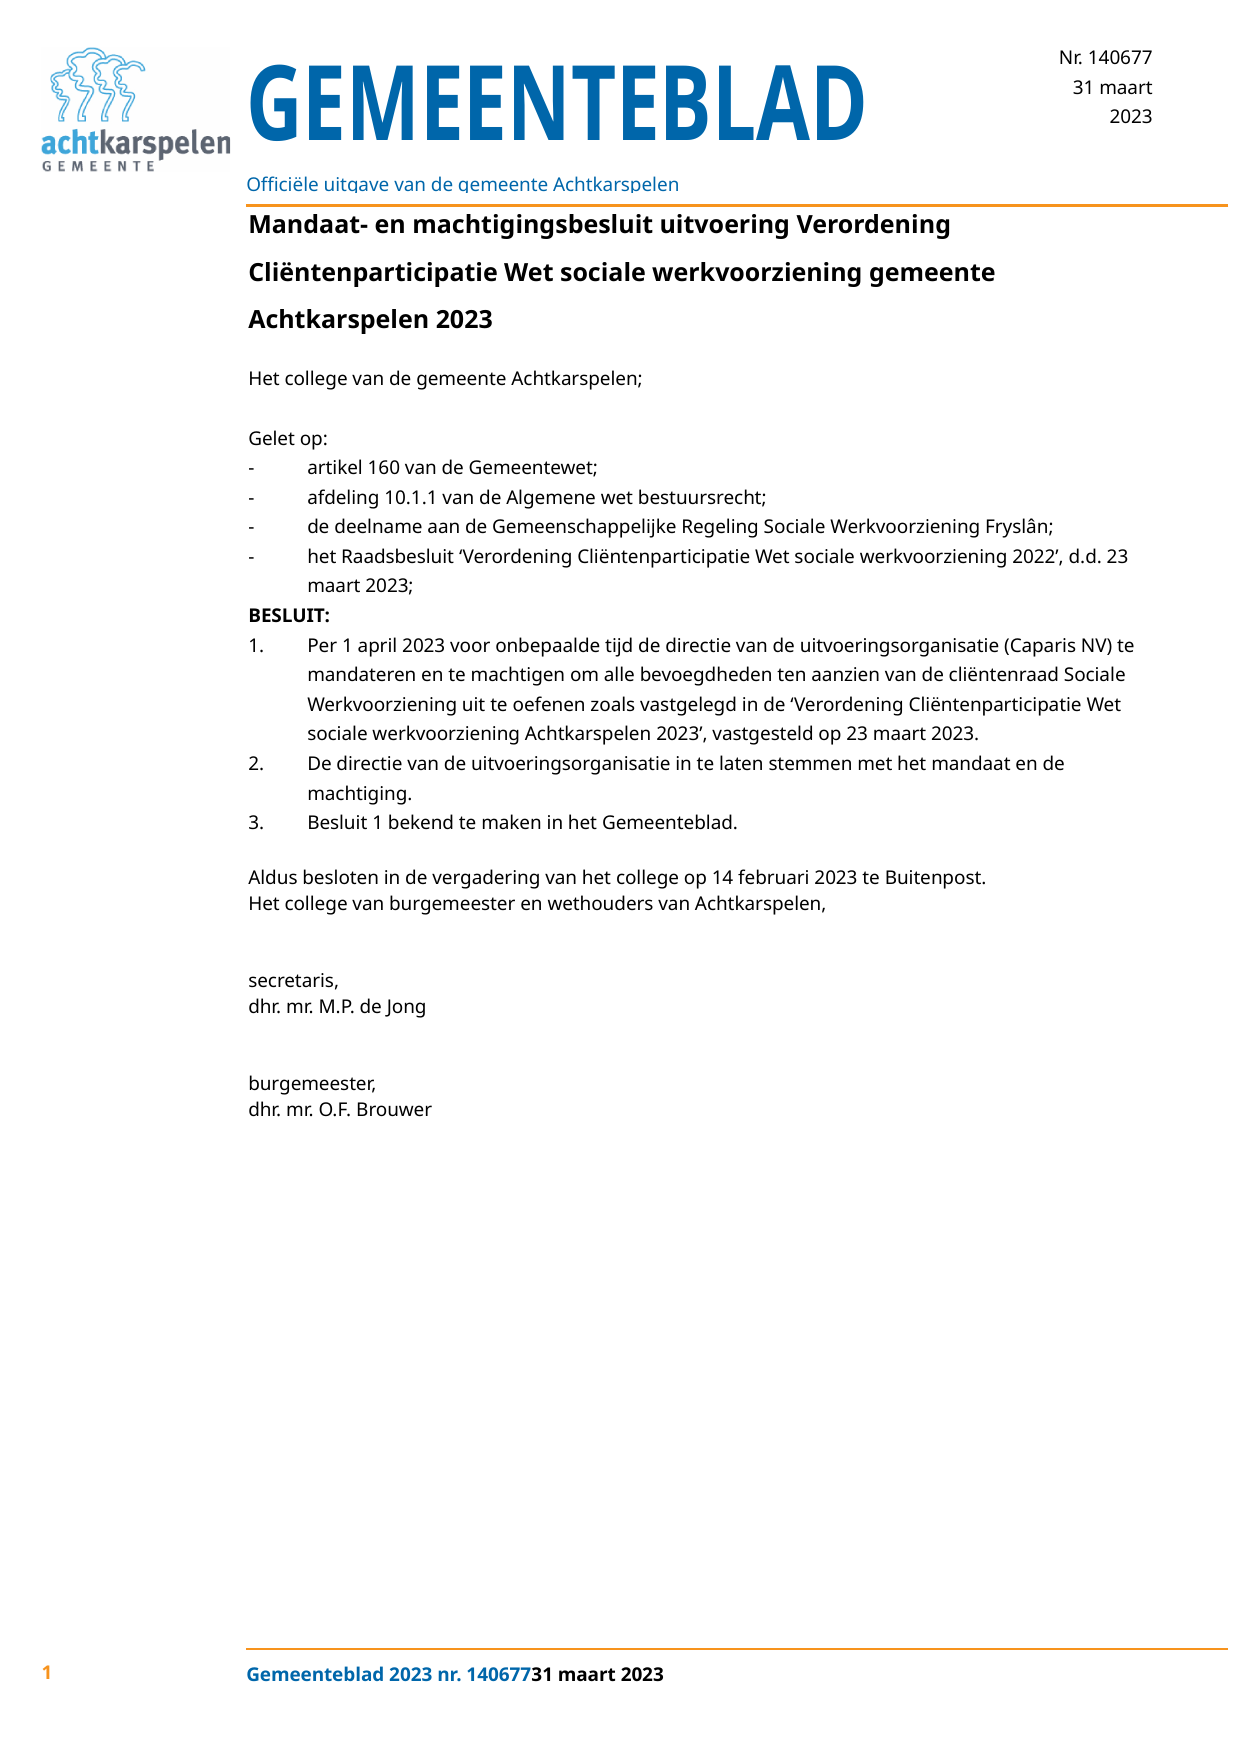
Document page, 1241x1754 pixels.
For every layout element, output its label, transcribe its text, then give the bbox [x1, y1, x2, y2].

text burgemeester, [248, 1070, 1152, 1096]
list de deelname aan de Gemeenschappelijke Regeling Sociale Werkvoorziening Fryslân; [248, 513, 1152, 539]
text Het college van burgemeester en wethouders van Achtkarspelen, [248, 890, 1152, 916]
list De directie van de uitvoeringsorganisatie in te laten stemmen met het mandaat en de machtiging. [248, 750, 1152, 805]
text dhr. mr. O.F. Brouwer [248, 1096, 1152, 1122]
list artikel 160 van de Gemeentewet; [248, 454, 1152, 480]
text secretaris, [248, 967, 1152, 993]
text BESLUIT: [248, 602, 1152, 628]
list afdeling 10.1.1 van de Algemene wet bestuursrecht; [248, 484, 1152, 509]
text Gelet op: [248, 425, 1152, 450]
picture [41, 47, 231, 172]
text dhr. mr. M.P. de Jong [248, 993, 1152, 1019]
list Per 1 april 2023 voor onbepaalde tijd de directie van de uitvoeringsorganisatie (Caparis NV) te mandateren en te machtigen om alle bevoegdheden ten aanzien van de cliëntenraad Sociale Werkvoorziening uit te oefenen zoals vastgelegd in de ‘Verordening Cliëntenparticipatie Wet sociale werkvoorziening Achtkarspelen 2023’, vastgesteld op 23 maart 2023. [248, 632, 1152, 746]
text Aldus besloten in de vergadering van het college op 14 februari 2023 te Buitenpost. [248, 864, 1152, 890]
list Besluit 1 bekend te maken in het Gemeenteblad. [248, 809, 1152, 835]
list het Raadsbesluit ‘Verordening Cliëntenparticipatie Wet sociale werkvoorziening 2022’, d.d. 23 maart 2023; [248, 543, 1152, 598]
text Mandaat- en machtigingsbesluit uitvoering Verordening Cliëntenparticipatie Wet sociale werkvoorziening gemeente Achtkarspelen 2023 [248, 207, 1152, 336]
text Het college van de gemeente Achtkarspelen; [248, 366, 1152, 391]
